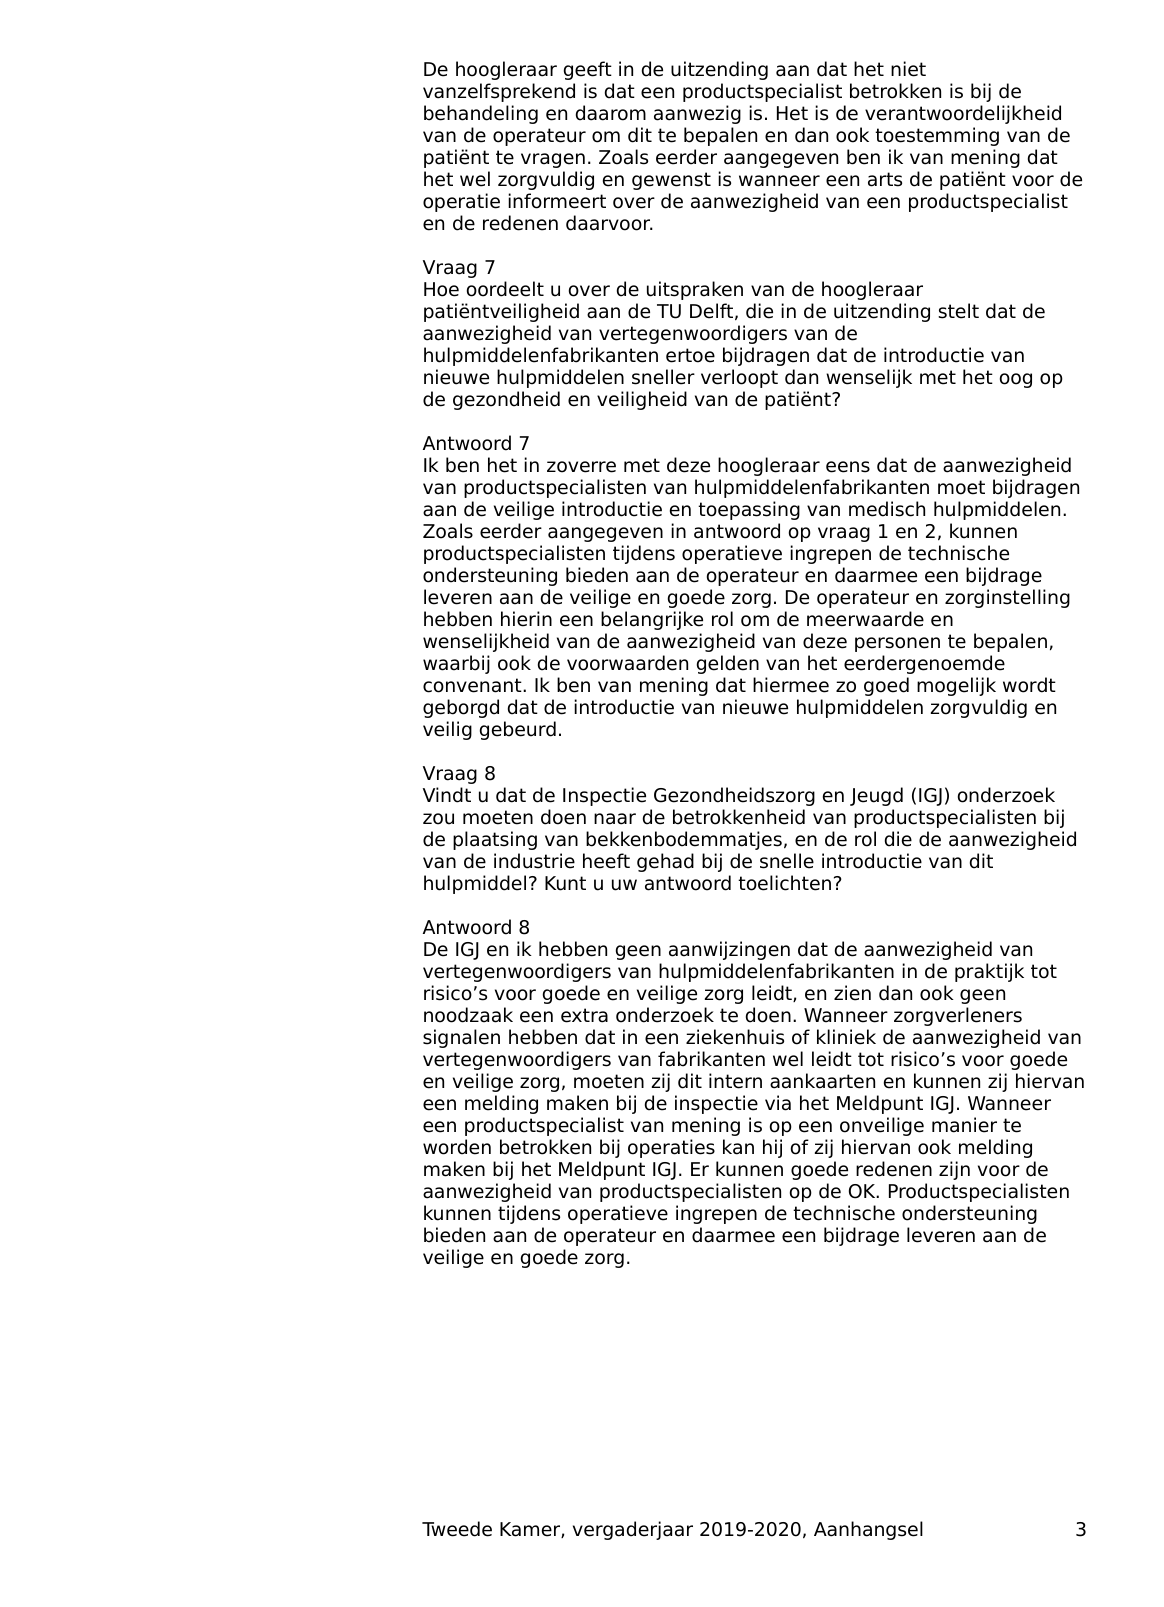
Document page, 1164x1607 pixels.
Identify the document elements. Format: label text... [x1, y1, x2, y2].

text Vraag 8 [422, 763, 1087, 785]
text De IGJ en ik hebben geen aanwijzingen dat de aanwezigheid van vertegenwoordigers van hulpmiddelenfabrikanten in de praktijk tot risico’s voor goede en veilige zorg leidt, en zien dan ook geen noodzaak een extra onderzoek te doen. Wanneer zorgverleners signalen hebben dat in een ziekenhuis of kliniek de aanwezigheid van vertegenwoordigers van fabrikanten wel leidt tot risico’s voor goede en veilige zorg, moeten zij dit intern aankaarten en kunnen zij hiervan een melding maken bij de inspectie via het Meldpunt IGJ. Wanneer een productspecialist van mening is op een onveilige manier te worden betrokken bij operaties kan hij of zij hiervan ook melding maken bij het Meldpunt IGJ. Er kunnen goede redenen zijn voor de aanwezigheid van productspecialisten op de OK. Productspecialisten kunnen tijdens operatieve ingrepen de technische ondersteuning bieden aan de operateur en daarmee een bijdrage leveren aan de veilige en goede zorg. [422, 939, 1087, 1269]
text Ik ben het in zoverre met deze hoogleraar eens dat de aanwezigheid van productspecialisten van hulpmiddelenfabrikanten moet bijdragen aan de veilige introductie en toepassing van medisch hulpmiddelen. Zoals eerder aangegeven in antwoord op vraag 1 en 2, kunnen productspecialisten tijdens operatieve ingrepen de technische ondersteuning bieden aan de operateur en daarmee een bijdrage leveren aan de veilige en goede zorg. De operateur en zorginstelling hebben hierin een belangrijke rol om de meerwaarde en wenselijkheid van de aanwezigheid van deze personen te bepalen, waarbij ook de voorwaarden gelden van het eerdergenoemde convenant. Ik ben van mening dat hiermee zo goed mogelijk wordt geborgd dat de introductie van nieuwe hulpmiddelen zorgvuldig en veilig gebeurd. [422, 455, 1087, 741]
text De hoogleraar geeft in de uitzending aan dat het niet vanzelfsprekend is dat een productspecialist betrokken is bij de behandeling en daarom aanwezig is. Het is de verantwoordelijkheid van de operateur om dit te bepalen en dan ook toestemming van de patiënt te vragen. Zoals eerder aangegeven ben ik van mening dat het wel zorgvuldig en gewenst is wanneer een arts de patiënt voor de operatie informeert over de aanwezigheid van een productspecialist en de redenen daarvoor. [422, 59, 1087, 235]
text Vindt u dat de Inspectie Gezondheidszorg en Jeugd (IGJ) onderzoek zou moeten doen naar de betrokkenheid van productspecialisten bij de plaatsing van bekkenbodemmatjes, en de rol die de aanwezigheid van de industrie heeft gehad bij de snelle introductie van dit hulpmiddel? Kunt u uw antwoord toelichten? [422, 785, 1087, 895]
text Antwoord 7 [422, 433, 1087, 455]
text Hoe oordeelt u over de uitspraken van de hoogleraar patiëntveiligheid aan de TU Delft, die in de uitzending stelt dat de aanwezigheid van vertegenwoordigers van de hulpmiddelenfabrikanten ertoe bijdragen dat de introductie van nieuwe hulpmiddelen sneller verloopt dan wenselijk met het oog op de gezondheid en veiligheid van de patiënt? [422, 279, 1087, 411]
text Vraag 7 [422, 257, 1087, 279]
text Antwoord 8 [422, 917, 1087, 939]
